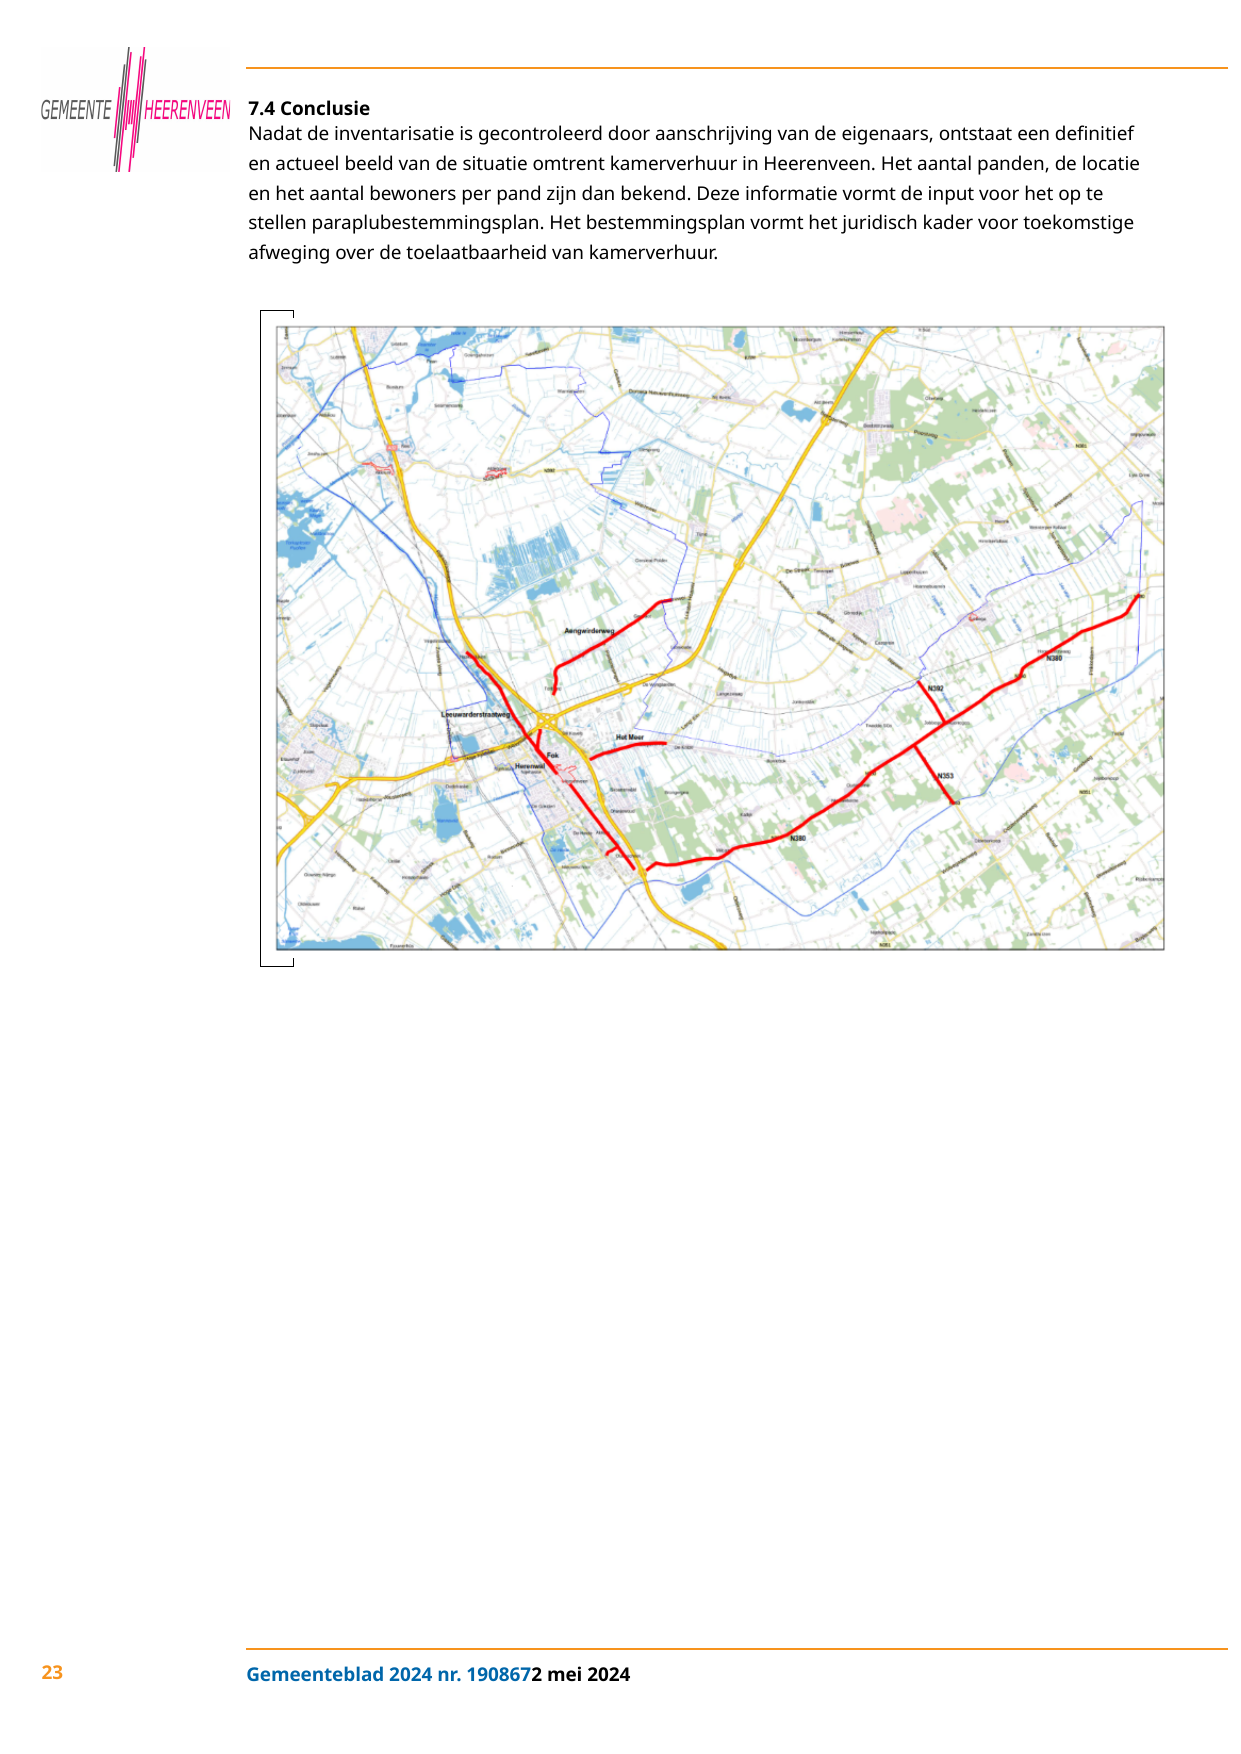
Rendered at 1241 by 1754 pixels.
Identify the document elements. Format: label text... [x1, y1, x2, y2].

picture [41, 47, 231, 172]
text Nadat de inventarisatie is gecontroleerd door aanschrijving van de eigenaars, ontstaat een definitief en actueel beeld van de situatie omtrent kamerverhuur in Heerenveen. Het aantal panden, de locatie en het aantal bewoners per pand zijn dan bekend. Deze informatie vormt de input voor het op te stellen paraplubestemmingsplan. Het bestemmingsplan vormt het juridisch kader voor toekomstige afweging over de toelaatbaarheid van kamerverhuur. [248, 121, 1152, 264]
picture [268, 318, 1173, 958]
text 7.4 Conclusie [248, 95, 1152, 121]
